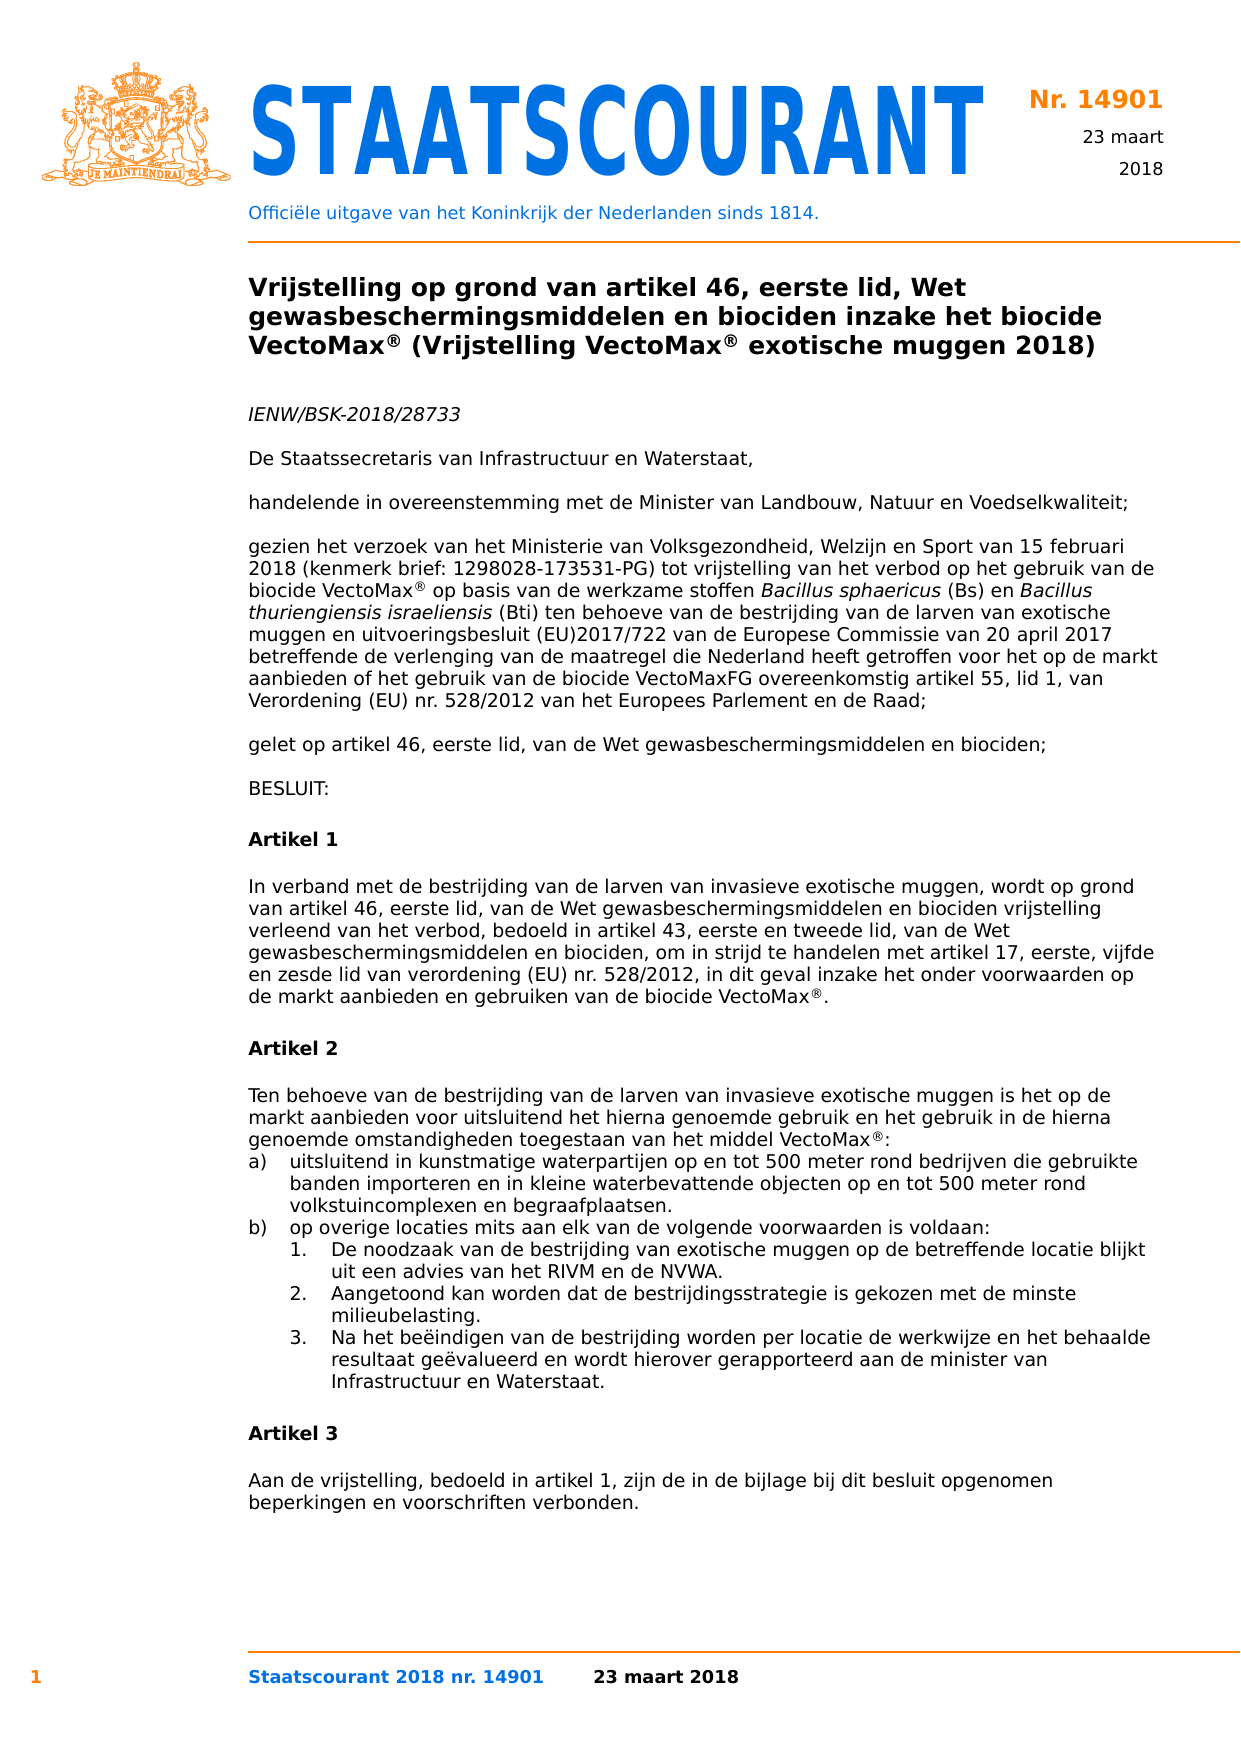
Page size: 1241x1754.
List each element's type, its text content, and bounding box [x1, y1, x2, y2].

table_header Nr. 14901 [998, 62, 1240, 121]
text handelende in overeenstemming met de Minister van Landbouw, Natuur en Voedselkwaliteit; [248, 492, 1163, 514]
text a) uitsluitend in kunstmatige waterpartijen op en tot 500 meter rond bedrijven die gebruikte banden importeren en in kleine waterbevattende objecten op en tot 500 meter rond volkstuincomplexen en begraafplaatsen. [248, 1151, 1163, 1217]
text 1. De noodzaak van de bestrijding van exotische muggen op de betreffende locatie blijkt uit een advies van het RIVM en de NVWA. [289, 1239, 1163, 1283]
text BESLUIT: [248, 777, 1163, 799]
text Ten behoeve van de bestrijding van de larven van invasieve exotische muggen is het op de markt aanbieden voor uitsluitend het hierna genoemde gebruik en het gebruik in de hierna genoemde omstandigheden toegestaan van het middel VectoMax®: [248, 1085, 1163, 1151]
picture [41, 62, 231, 186]
text De Staatssecretaris van Infrastructuur en Waterstaat, [248, 448, 1163, 470]
subtitle Artikel 2 [248, 1038, 1163, 1060]
subtitle Artikel 3 [248, 1423, 1163, 1445]
text Aan de vrijstelling, bedoeld in artikel 1, zijn de in de bijlage bij dit besluit opgenomen beperkingen en voorschriften verbonden. [248, 1470, 1163, 1514]
table_cell 23 maart [998, 121, 1240, 153]
text gelet op artikel 46, eerste lid, van de Wet gewasbeschermingsmiddelen en biociden; [248, 733, 1163, 756]
table_cell Officiële uitgave van het Koninkrijk der Nederlanden sinds 1814. [248, 203, 1240, 241]
subtitle Vrijstelling op grond van artikel 46, eerste lid, Wet gewasbeschermingsmiddelen en biociden inzake het biocide VectoMax® (Vrijstelling VectoMax® exotische muggen 2018) [248, 273, 1163, 361]
table_header [25, 62, 248, 241]
text gezien het verzoek van het Ministerie van Volksgezondheid, Welzijn en Sport van 15 februari 2018 (kenmerk brief: 1298028-173531-PG) tot vrijstelling van het verbod op het gebruik van de biocide VectoMax® op basis van de werkzame stoffen Bacillus sphaericus (Bs) en Bacillus thuriengiensis israeliensis (Bti) ten behoeve van de bestrijding van de larven van exotische muggen en uitvoeringsbesluit (EU)2017/722 van de Europese Commissie van 20 april 2017 betreffende de verlenging van de maatregel die Nederland heeft getroffen voor het op de markt aanbieden of het gebruik van de biocide VectoMaxFG overeenkomstig artikel 55, lid 1, van Verordening (EU) nr. 528/2012 van het Europees Parlement en de Raad; [248, 536, 1163, 712]
table_cell 2018 [998, 153, 1240, 203]
subtitle Artikel 1 [248, 829, 1163, 851]
table_header STAATSCOURANT [248, 62, 998, 203]
text 3. Na het beëindigen van de bestrijding worden per locatie de werkwijze en het behaalde resultaat geëvalueerd en wordt hierover gerapporteerd aan de minister van Infrastructuur en Waterstaat. [289, 1327, 1163, 1393]
text b) op overige locaties mits aan elk van de volgende voorwaarden is voldaan: [248, 1217, 1163, 1239]
text In verband met de bestrijding van de larven van invasieve exotische muggen, wordt op grond van artikel 46, eerste lid, van de Wet gewasbeschermingsmiddelen en biociden vrijstelling verleend van het verbod, bedoeld in artikel 43, eerste en tweede lid, van de Wet gewasbeschermingsmiddelen en biociden, om in strijd te handelen met artikel 17, eerste, vijfde en zesde lid van verordening (EU) nr. 528/2012, in dit geval inzake het onder voorwaarden op de markt aanbieden en gebruiken van de biocide VectoMax®. [248, 876, 1163, 1008]
text IENW/BSK-2018/28733 [248, 404, 1163, 426]
text 2. Aangetoond kan worden dat de bestrijdingsstrategie is gekozen met de minste milieubelasting. [289, 1283, 1163, 1327]
